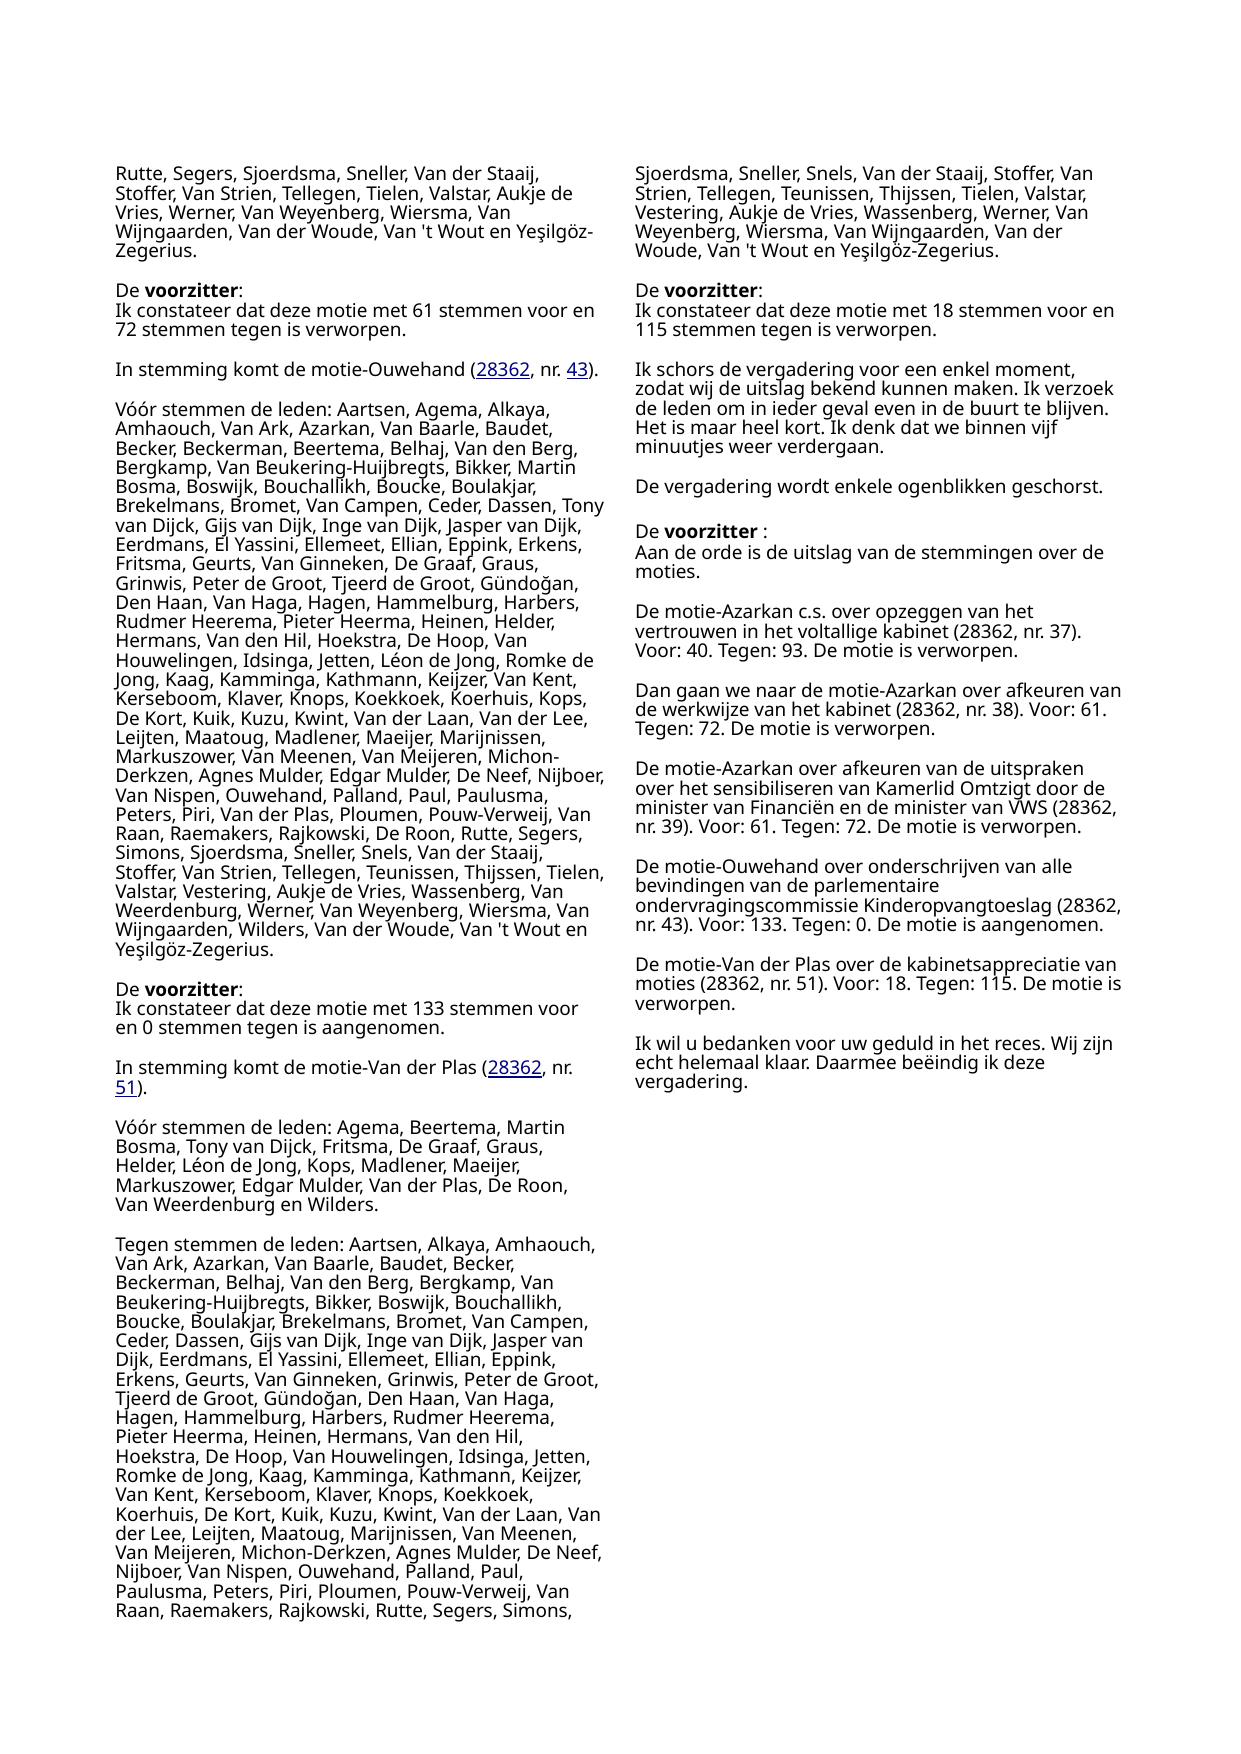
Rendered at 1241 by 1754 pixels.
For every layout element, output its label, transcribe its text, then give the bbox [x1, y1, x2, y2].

text Rutte, Segers, Sjoerdsma, Sneller, Van der Staaij, Stoffer, Van Strien, Tellegen, Tielen, Valstar, Aukje de Vries, Werner, Van Weyenberg, Wiersma, Van Wijngaarden, Van der Woude, Van 't Wout en Yeşilgöz-Zegerius. [115, 165, 605, 262]
text De motie-Azarkan c.s. over opzeggen van het vertrouwen in het voltallige kabinet (28362, nr. 37). Voor: 40. Tegen: 93. De motie is verworpen. [635, 603, 1125, 661]
text Tegen stemmen de leden: Aartsen, Alkaya, Amhaouch, Van Ark, Azarkan, Van Baarle, Baudet, Becker, Beckerman, Belhaj, Van den Berg, Bergkamp, Van Beukering-Huijbregts, Bikker, Boswijk, Bouchallikh, Boucke, Boulakjar, Brekelmans, Bromet, Van Campen, Ceder, Dassen, Gijs van Dijk, Inge van Dijk, Jasper van Dijk, Eerdmans, El Yassini, Ellemeet, Ellian, Eppink, Erkens, Geurts, Van Ginneken, Grinwis, Peter de Groot, Tjeerd de Groot, Gündoğan, Den Haan, Van Haga, Hagen, Hammelburg, Harbers, Rudmer Heerema, Pieter Heerma, Heinen, Hermans, Van den Hil, Hoekstra, De Hoop, Van Houwelingen, Idsinga, Jetten, Romke de Jong, Kaag, Kamminga, Kathmann, Keijzer, Van Kent, Kerseboom, Klaver, Knops, Koekkoek, Koerhuis, De Kort, Kuik, Kuzu, Kwint, Van der Laan, Van der Lee, Leijten, Maatoug, Marijnissen, Van Meenen, Van Meijeren, Michon-Derkzen, Agnes Mulder, De Neef, Nijboer, Van Nispen, Ouwehand, Palland, Paul, Paulusma, Peters, Piri, Ploumen, Pouw-Verweij, Van Raan, Raemakers, Rajkowski, Rutte, Segers, Simons, [115, 1236, 605, 1621]
text De motie-Ouwehand over onderschrijven van alle bevindingen van de parlementaire ondervragingscommissie Kinderopvangtoeslag (28362, nr. 43). Voor: 133. Tegen: 0. De motie is aangenomen. [635, 858, 1125, 935]
text Vóór stemmen de leden: Aartsen, Agema, Alkaya, Amhaouch, Van Ark, Azarkan, Van Baarle, Baudet, Becker, Beckerman, Beertema, Belhaj, Van den Berg, Bergkamp, Van Beukering-Huijbregts, Bikker, Martin Bosma, Boswijk, Bouchallikh, Boucke, Boulakjar, Brekelmans, Bromet, Van Campen, Ceder, Dassen, Tony van Dijck, Gijs van Dijk, Inge van Dijk, Jasper van Dijk, Eerdmans, El Yassini, Ellemeet, Ellian, Eppink, Erkens, Fritsma, Geurts, Van Ginneken, De Graaf, Graus, Grinwis, Peter de Groot, Tjeerd de Groot, Gündoğan, Den Haan, Van Haga, Hagen, Hammelburg, Harbers, Rudmer Heerema, Pieter Heerma, Heinen, Helder, Hermans, Van den Hil, Hoekstra, De Hoop, Van Houwelingen, Idsinga, Jetten, Léon de Jong, Romke de Jong, Kaag, Kamminga, Kathmann, Keijzer, Van Kent, Kerseboom, Klaver, Knops, Koekkoek, Koerhuis, Kops, De Kort, Kuik, Kuzu, Kwint, Van der Laan, Van der Lee, Leijten, Maatoug, Madlener, Maeijer, Marijnissen, Markuszower, Van Meenen, Van Meijeren, Michon-Derkzen, Agnes Mulder, Edgar Mulder, De Neef, Nijboer, Van Nispen, Ouwehand, Palland, Paul, Paulusma, Peters, Piri, Van der Plas, Ploumen, Pouw-Verweij, Van Raan, Raemakers, Rajkowski, De Roon, Rutte, Segers, Simons, Sjoerdsma, Sneller, Snels, Van der Staaij, Stoffer, Van Strien, Tellegen, Teunissen, Thijssen, Tielen, Valstar, Vestering, Aukje de Vries, Wassenberg, Van Weerdenburg, Werner, Van Weyenberg, Wiersma, Van Wijngaarden, Wilders, Van der Woude, Van 't Wout en Yeşilgöz-Zegerius. [115, 401, 605, 960]
text De voorzitter: [115, 282, 605, 302]
text De motie-Van der Plas over de kabinetsappreciatie van moties (28362, nr. 51). Voor: 18. Tegen: 115. De motie is verworpen. [635, 956, 1125, 1014]
text De vergadering wordt enkele ogenblikken geschorst. [635, 478, 1125, 497]
text De voorzitter: [115, 981, 605, 1000]
text In stemming komt de motie-Ouwehand (28362, nr. 43). [115, 361, 605, 380]
text Vóór stemmen de leden: Agema, Beertema, Martin Bosma, Tony van Dijck, Fritsma, De Graaf, Graus, Helder, Léon de Jong, Kops, Madlener, Maeijer, Markuszower, Edgar Mulder, Van der Plas, De Roon, Van Weerdenburg en Wilders. [115, 1119, 605, 1215]
text Sjoerdsma, Sneller, Snels, Van der Staaij, Stoffer, Van Strien, Tellegen, Teunissen, Thijssen, Tielen, Valstar, Vestering, Aukje de Vries, Wassenberg, Werner, Van Weyenberg, Wiersma, Van Wijngaarden, Van der Woude, Van 't Wout en Yeşilgöz-Zegerius. [635, 165, 1125, 262]
text Ik constateer dat deze motie met 133 stemmen voor en 0 stemmen tegen is aangenomen. [115, 1000, 605, 1038]
text Ik constateer dat deze motie met 61 stemmen voor en 72 stemmen tegen is verworpen. [115, 302, 605, 340]
text Ik constateer dat deze motie met 18 stemmen voor en 115 stemmen tegen is verworpen. [635, 302, 1125, 340]
text De voorzitter : [635, 518, 1125, 544]
text De motie-Azarkan over afkeuren van de uitspraken over het sensibiliseren van Kamerlid Omtzigt door de minister van Financiën en de minister van VWS (28362, nr. 39). Voor: 61. Tegen: 72. De motie is verworpen. [635, 760, 1125, 837]
text Dan gaan we naar de motie-Azarkan over afkeuren van de werkwijze van het kabinet (28362, nr. 38). Voor: 61. Tegen: 72. De motie is verworpen. [635, 682, 1125, 740]
text Aan de orde is de uitslag van de stemmingen over de moties. [635, 544, 1125, 583]
text In stemming komt de motie-Van der Plas (28362, nr. 51). [115, 1059, 605, 1098]
text De voorzitter: [635, 282, 1125, 302]
text Ik schors de vergadering voor een enkel moment, zodat wij de uitslag bekend kunnen maken. Ik verzoek de leden om in ieder geval even in de buurt te blijven. Het is maar heel kort. Ik denk dat we binnen vijf minuutjes weer verdergaan. [635, 361, 1125, 457]
text Ik wil u bedanken voor uw geduld in het reces. Wij zijn echt helemaal klaar. Daarmee beëindig ik deze vergadering. [635, 1034, 1125, 1092]
